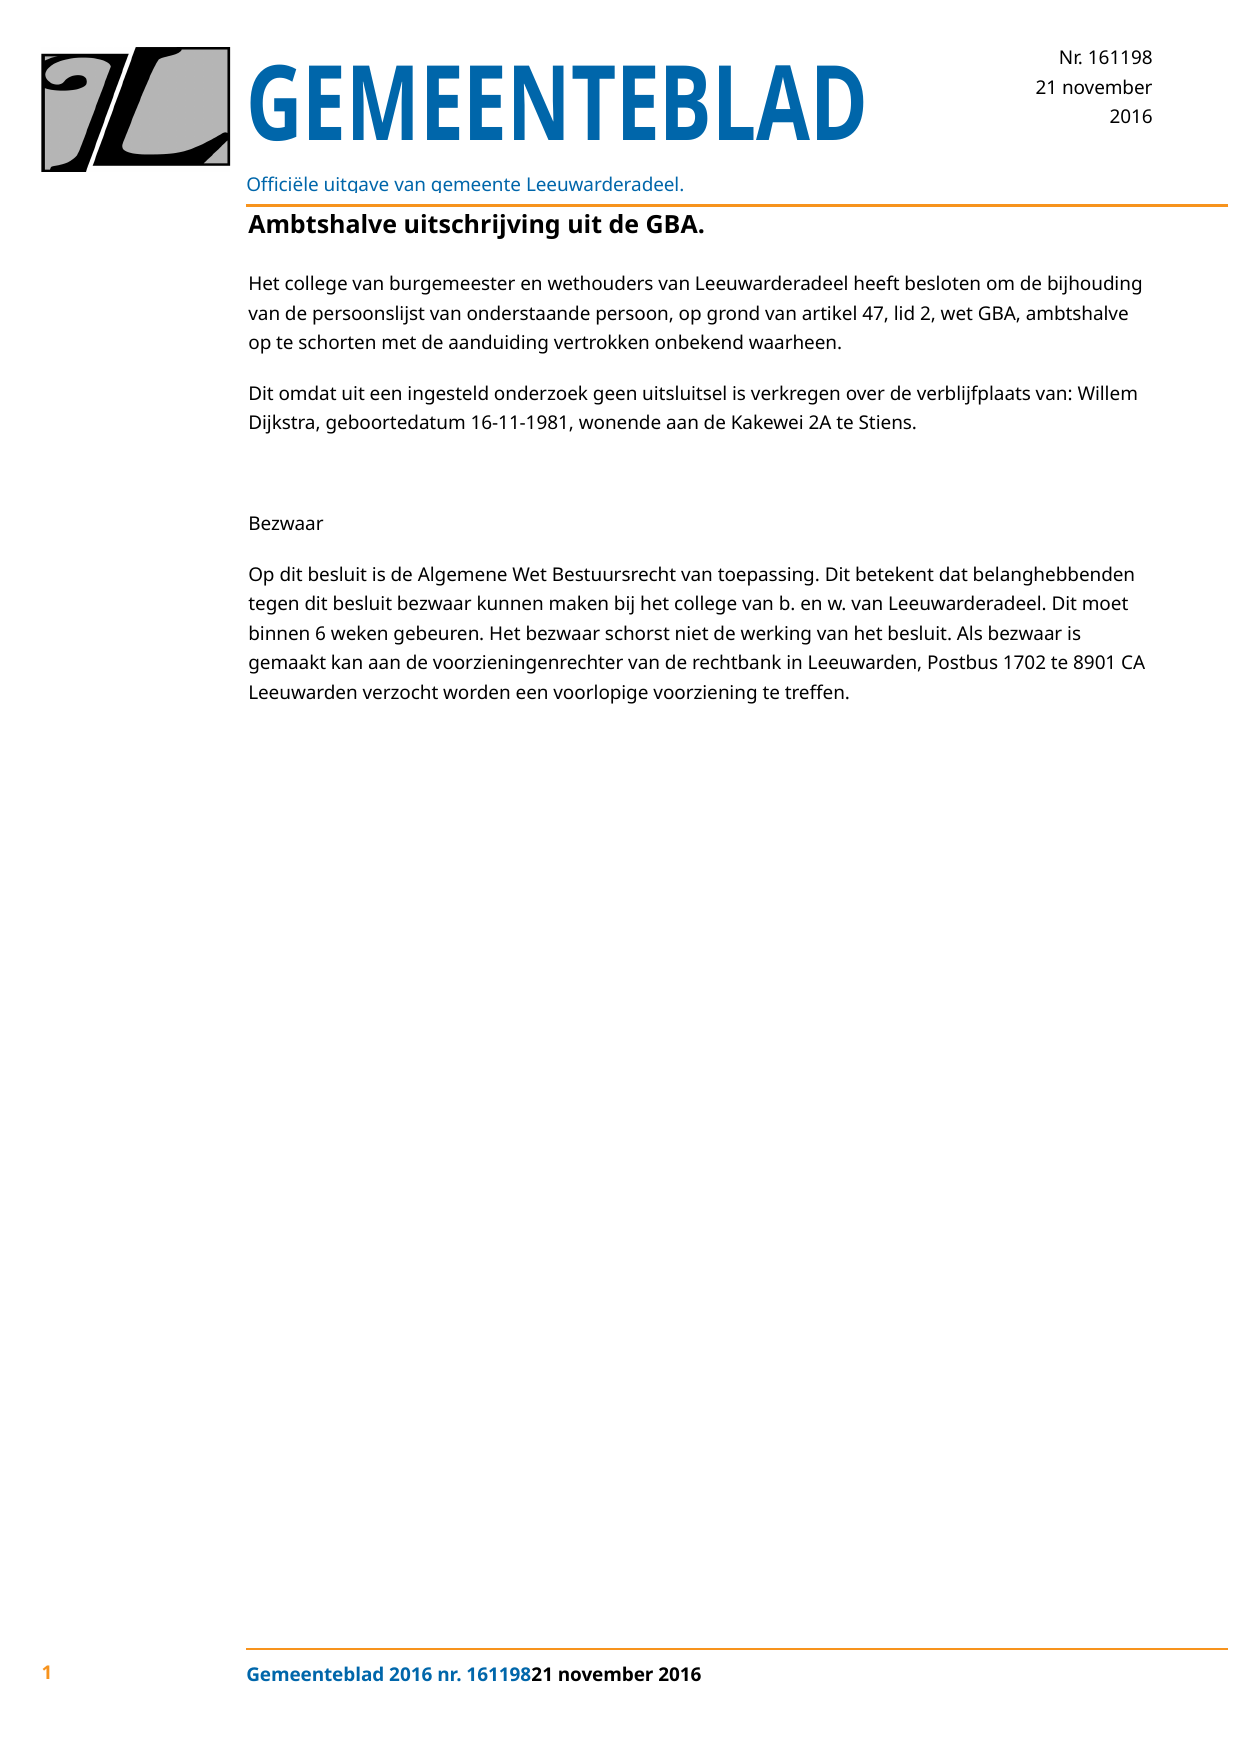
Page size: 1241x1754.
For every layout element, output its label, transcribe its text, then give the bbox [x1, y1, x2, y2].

text Dit omdat uit een ingesteld onderzoek geen uitsluitsel is verkregen over de verblijfplaats van: Willem Dijkstra, geboortedatum 16-11-1981, wonende aan de Kakewei 2A te Stiens. [248, 380, 1152, 435]
picture [41, 47, 231, 172]
text Ambtshalve uitschrijving uit de GBA. [248, 207, 1152, 241]
text Op dit besluit is de Algemene Wet Bestuursrecht van toepassing. Dit betekent dat belanghebbenden tegen dit besluit bezwaar kunnen maken bij het college van b. en w. van Leeuwarderadeel. Dit moet binnen 6 weken gebeuren. Het bezwaar schorst niet de werking van het besluit. Als bezwaar is gemaakt kan aan de voorzieningenrechter van de rechtbank in Leeuwarden, Postbus 1702 te 8901 CA Leeuwarden verzocht worden een voorlopige voorziening te treffen. [248, 561, 1152, 705]
text Het college van burgemeester en wethouders van Leeuwarderadeel heeft besloten om de bijhouding van de persoonslijst van onderstaande persoon, op grond van artikel 47, lid 2, wet GBA, ambtshalve op te schorten met de aanduiding vertrokken onbekend waarheen. [248, 270, 1152, 355]
text Bezwaar [248, 510, 1152, 536]
